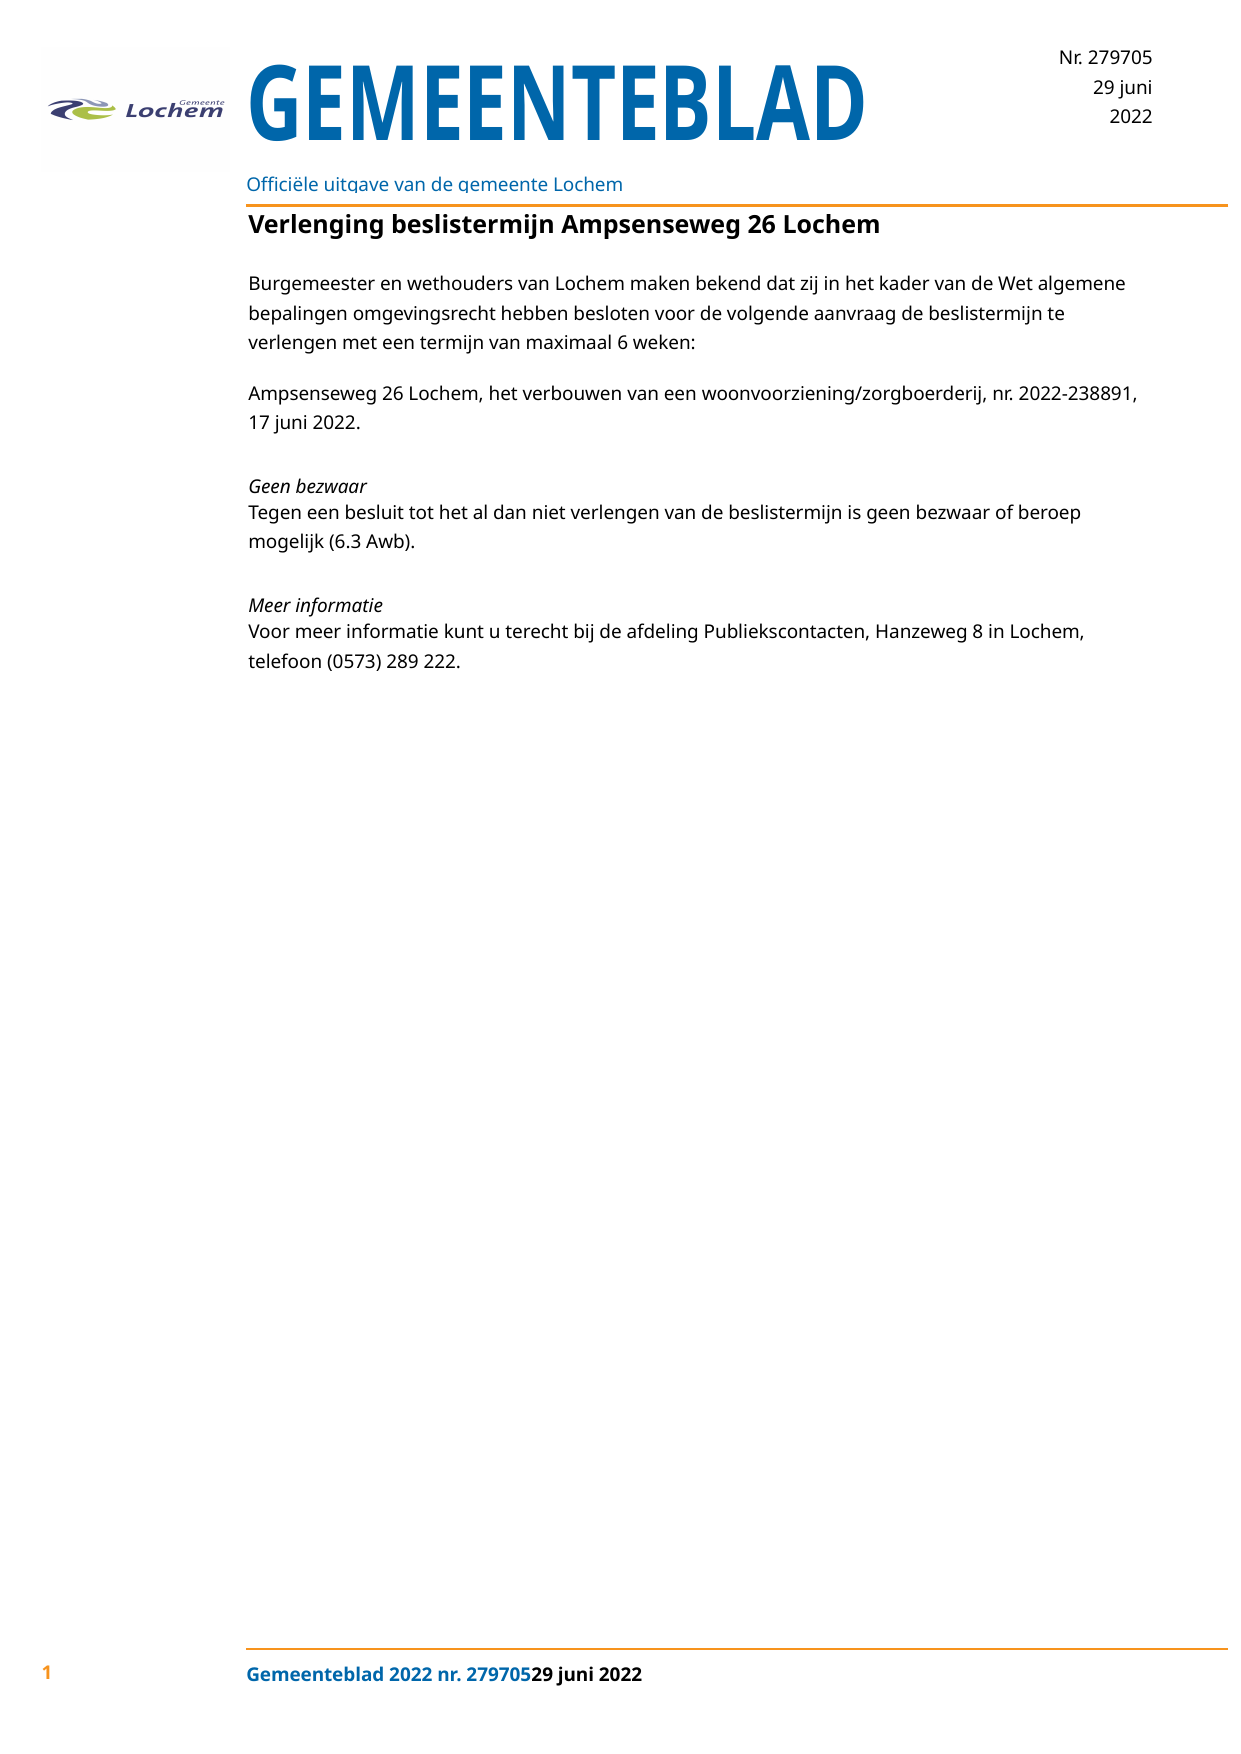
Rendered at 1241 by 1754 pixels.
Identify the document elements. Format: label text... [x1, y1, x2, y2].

text Burgemeester en wethouders van Lochem maken bekend dat zij in het kader van de Wet algemene bepalingen omgevingsrecht hebben besloten voor de volgende aanvraag de beslistermijn te verlengen met een termijn van maximaal 6 weken: [248, 270, 1152, 355]
picture [41, 47, 231, 172]
text Verlenging beslistermijn Ampsenseweg 26 Lochem [248, 207, 1152, 241]
text Meer informatie [248, 593, 1152, 618]
text Voor meer informatie kunt u terecht bij de afdeling Publiekscontacten, Hanzeweg 8 in Lochem, telefoon (0573) 289 222. [248, 618, 1152, 674]
text Tegen een besluit tot het al dan niet verlengen van de beslistermijn is geen bezwaar of beroep mogelijk (6.3 Awb). [248, 499, 1152, 554]
text Ampsenseweg 26 Lochem, het verbouwen van een woonvoorziening/zorgboerderij, nr. 2022-238891, 17 juni 2022. [248, 380, 1152, 435]
text Geen bezwaar [248, 473, 1152, 499]
